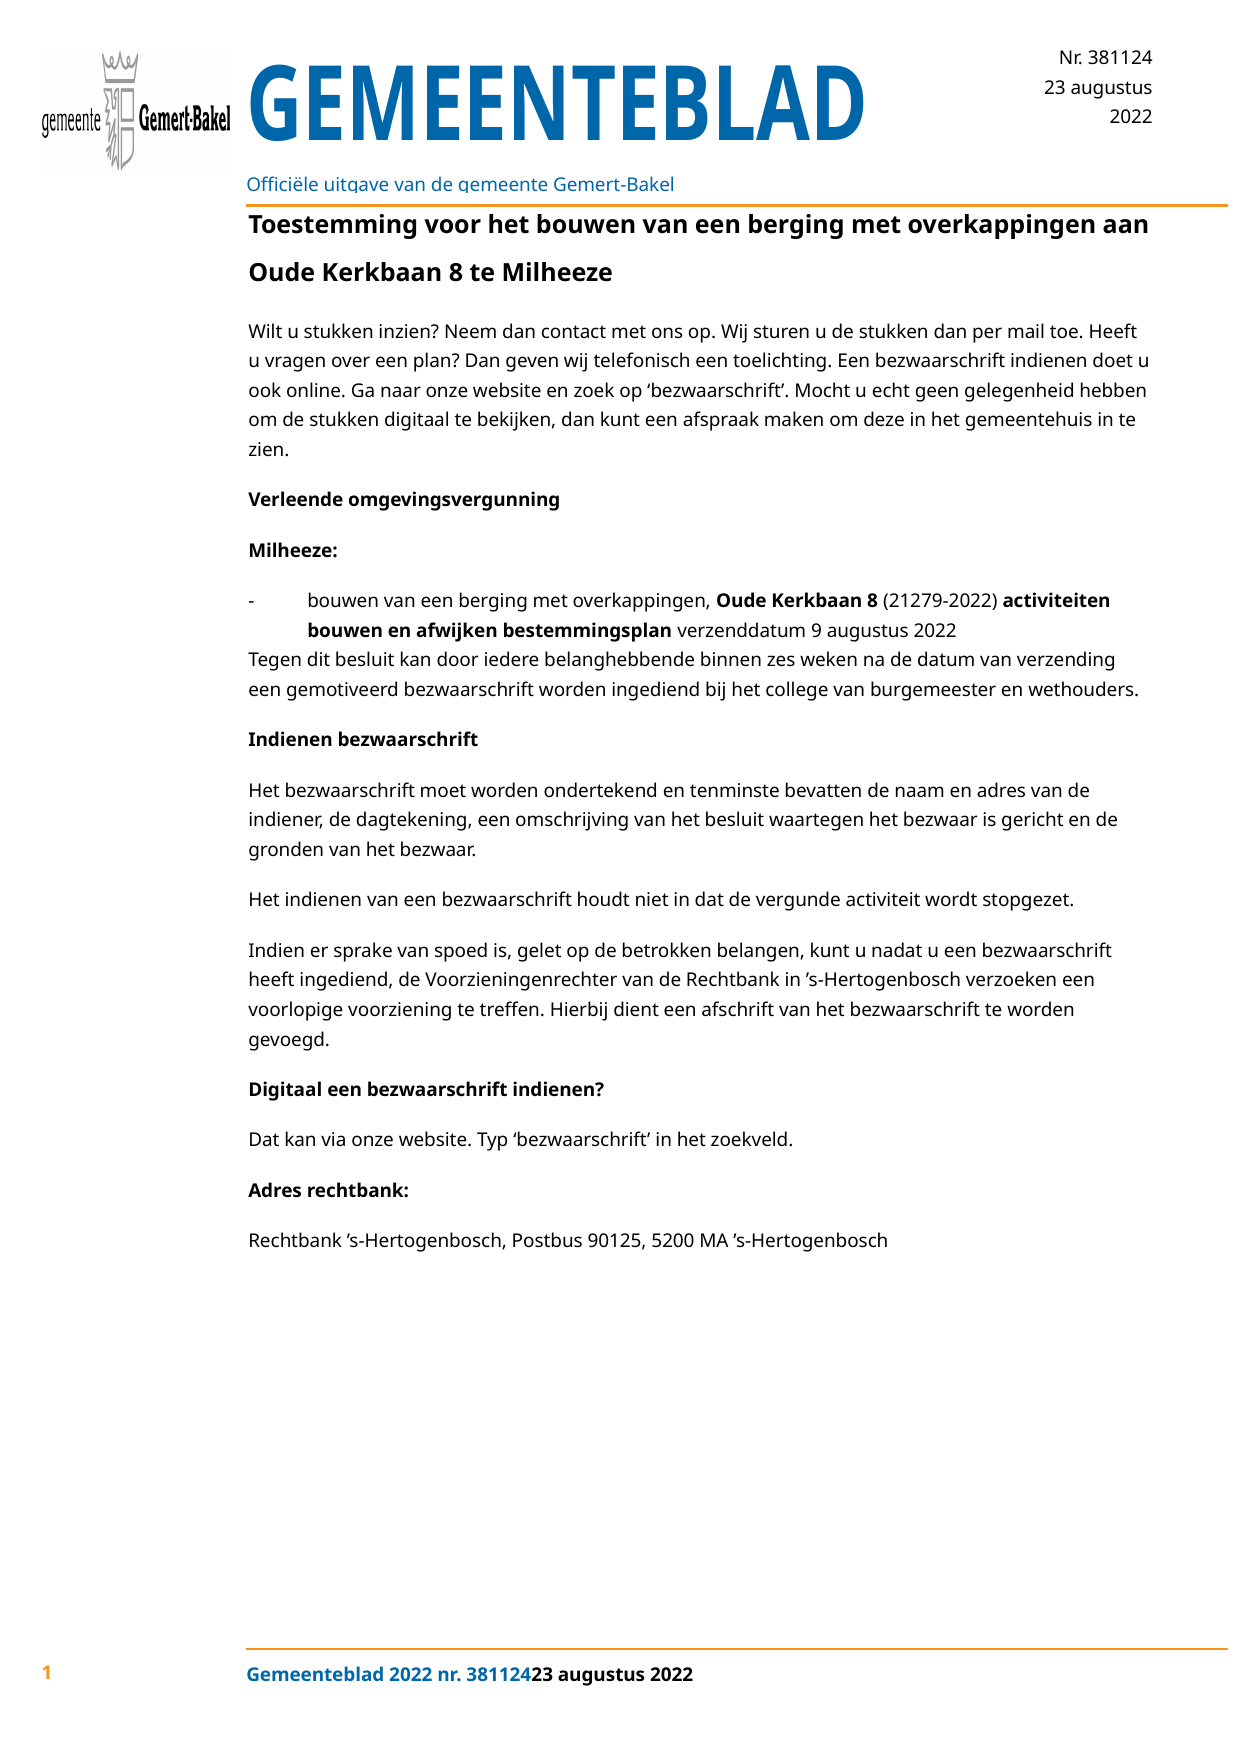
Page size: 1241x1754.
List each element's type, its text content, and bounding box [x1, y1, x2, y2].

text Adres rechtbank: [248, 1177, 1152, 1203]
text Indienen bezwaarschrift [248, 727, 1152, 752]
text Het bezwaarschrift moet worden ondertekend en tenminste bevatten de naam en adres van de indiener, de dagtekening, een omschrijving van het besluit waartegen het bezwaar is gericht en de gronden van het bezwaar. [248, 777, 1152, 862]
text Tegen dit besluit kan door iedere belanghebbende binnen zes weken na de datum van verzending een gemotiveerd bezwaarschrift worden ingediend bij het college van burgemeester en wethouders. [248, 647, 1152, 702]
picture [41, 47, 231, 172]
text Toestemming voor het bouwen van een berging met overkappingen aan Oude Kerkbaan 8 te Milheeze [248, 207, 1152, 288]
text Indien er sprake van spoed is, gelet op de betrokken belangen, kunt u nadat u een bezwaarschrift heeft ingediend, de Voorzieningenrechter van de Rechtbank in ’s-Hertogenbosch verzoeken een voorlopige voorziening te treffen. Hierbij dient een afschrift van het bezwaarschrift te worden gevoegd. [248, 937, 1152, 1052]
text Het indienen van een bezwaarschrift houdt niet in dat de vergunde activiteit wordt stopgezet. [248, 887, 1152, 912]
text Dat kan via onze website. Typ ‘bezwaarschrift’ in het zoekveld. [248, 1127, 1152, 1152]
text Verleende omgevingsvergunning [248, 487, 1152, 512]
text Digitaal een bezwaarschrift indienen? [248, 1076, 1152, 1102]
text Milheeze: [248, 537, 1152, 563]
list bouwen van een berging met overkappingen, Oude Kerkbaan 8 (21279-2022) activiteiten bouwen en afwijken bestemmingsplan verzenddatum 9 augustus 2022 [248, 587, 1152, 643]
text Rechtbank ’s-Hertogenbosch, Postbus 90125, 5200 MA ’s-Hertogenbosch [248, 1227, 1152, 1253]
text Wilt u stukken inzien? Neem dan contact met ons op. Wij sturen u de stukken dan per mail toe. Heeft u vragen over een plan? Dan geven wij telefonisch een toelichting. Een bezwaarschrift indienen doet u ook online. Ga naar onze website en zoek op ‘bezwaarschrift’. Mocht u echt geen gelegenheid hebben om de stukken digitaal te bekijken, dan kunt een afspraak maken om deze in het gemeentehuis in te zien. [248, 318, 1152, 462]
